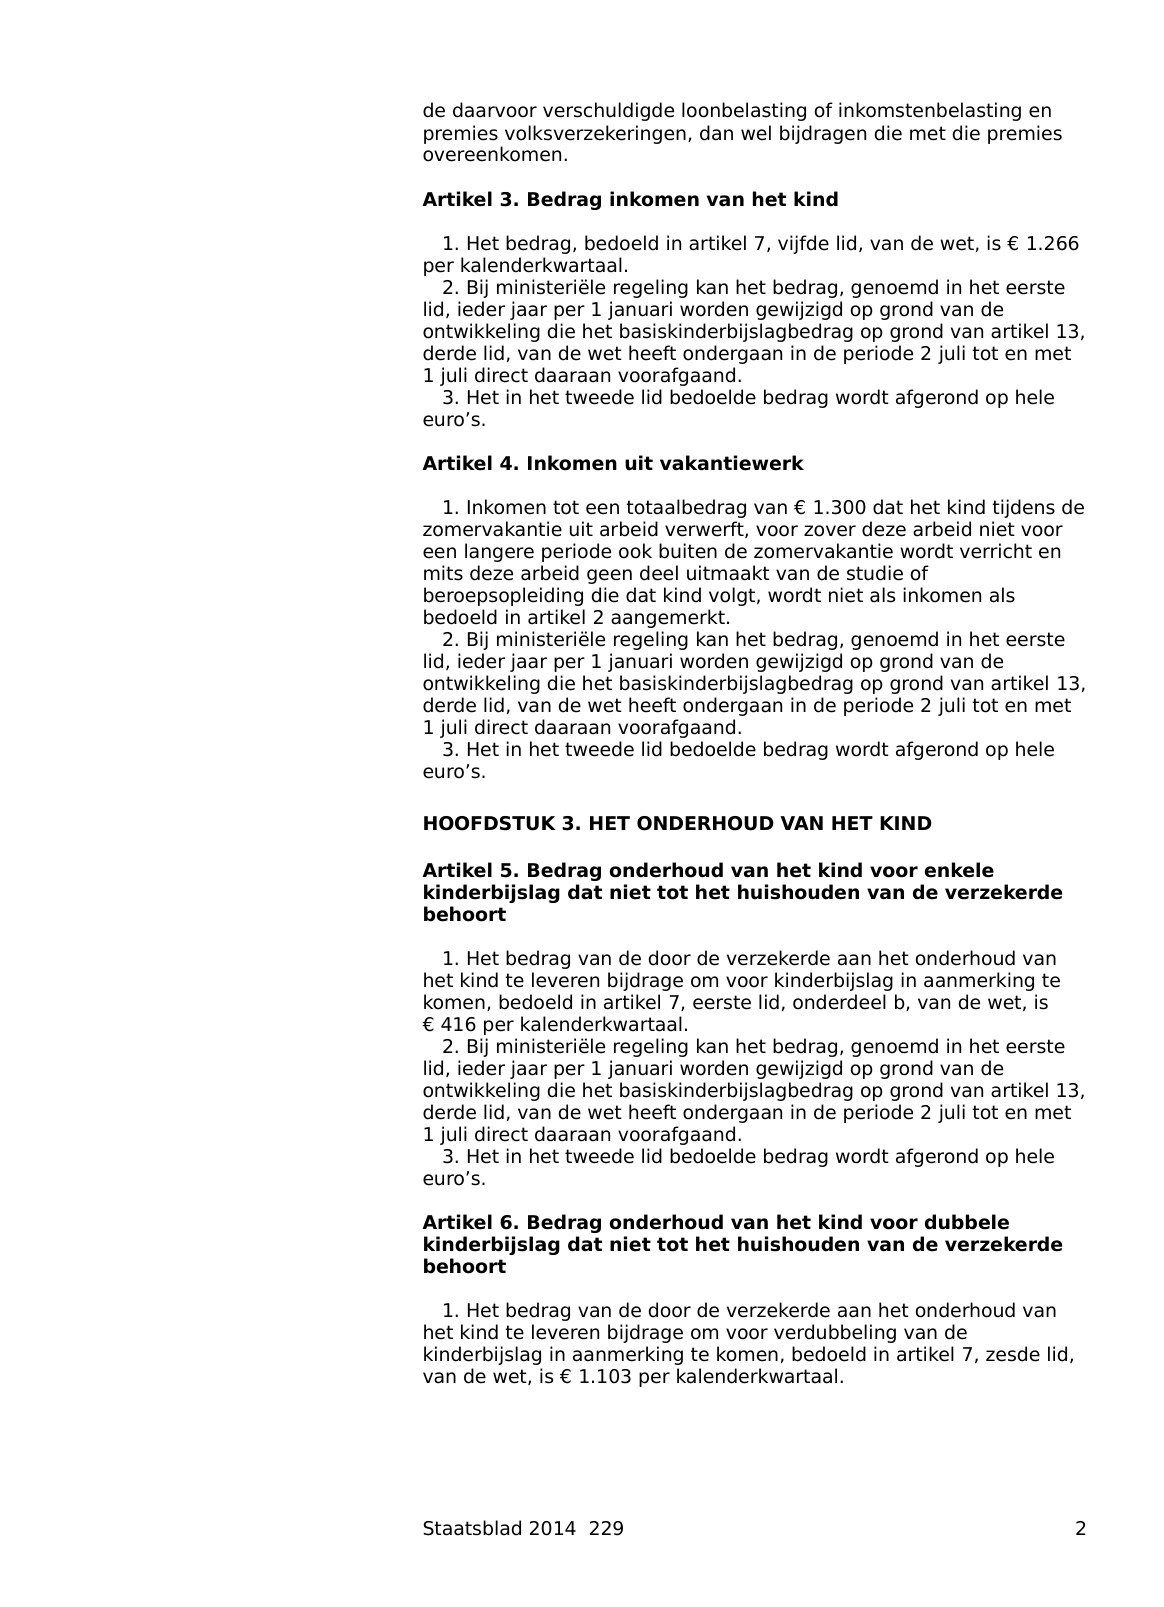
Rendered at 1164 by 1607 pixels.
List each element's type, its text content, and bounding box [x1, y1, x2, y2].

subtitle Artikel 6. Bedrag onderhoud van het kind voor dubbele kinderbijslag dat niet tot het huishouden van de verzekerde behoort [422, 1212, 1087, 1278]
subtitle HOOFDSTUK 3. HET ONDERHOUD VAN HET KIND [422, 813, 1087, 834]
text 2. Bij ministeriële regeling kan het bedrag, genoemd in het eerste lid, ieder jaar per 1 januari worden gewijzigd op grond van de ontwikkeling die het basiskinderbijslagbedrag op grond van artikel 13, derde lid, van de wet heeft ondergaan in de periode 2 juli tot en met 1 juli direct daaraan voorafgaand. [422, 1036, 1087, 1146]
text 1. Inkomen tot een totaalbedrag van € 1.300 dat het kind tijdens de zomervakantie uit arbeid verwerft, voor zover deze arbeid niet voor een langere periode ook buiten de zomervakantie wordt verricht en mits deze arbeid geen deel uitmaakt van de studie of beroepsopleiding die dat kind volgt, wordt niet als inkomen als bedoeld in artikel 2 aangemerkt. [422, 497, 1087, 629]
text 2. Bij ministeriële regeling kan het bedrag, genoemd in het eerste lid, ieder jaar per 1 januari worden gewijzigd op grond van de ontwikkeling die het basiskinderbijslagbedrag op grond van artikel 13, derde lid, van de wet heeft ondergaan in de periode 2 juli tot en met 1 juli direct daaraan voorafgaand. [422, 277, 1087, 387]
subtitle Artikel 3. Bedrag inkomen van het kind [422, 188, 1087, 211]
text 2. Bij ministeriële regeling kan het bedrag, genoemd in het eerste lid, ieder jaar per 1 januari worden gewijzigd op grond van de ontwikkeling die het basiskinderbijslagbedrag op grond van artikel 13, derde lid, van de wet heeft ondergaan in de periode 2 juli tot en met 1 juli direct daaraan voorafgaand. [422, 629, 1087, 739]
text de daarvoor verschuldigde loonbelasting of inkomstenbelasting en premies volksverzekeringen, dan wel bijdragen die met die premies overeenkomen. [422, 100, 1087, 166]
subtitle Artikel 5. Bedrag onderhoud van het kind voor enkele kinderbijslag dat niet tot het huishouden van de verzekerde behoort [422, 859, 1087, 926]
text 3. Het in het tweede lid bedoelde bedrag wordt afgerond op hele euro’s. [422, 387, 1087, 431]
text 3. Het in het tweede lid bedoelde bedrag wordt afgerond op hele euro’s. [422, 739, 1087, 783]
subtitle Artikel 4. Inkomen uit vakantiewerk [422, 453, 1087, 475]
text 1. Het bedrag van de door de verzekerde aan het onderhoud van het kind te leveren bijdrage om voor verdubbeling van de kinderbijslag in aanmerking te komen, bedoeld in artikel 7, zesde lid, van de wet, is € 1.103 per kalenderkwartaal. [422, 1300, 1087, 1388]
text 3. Het in het tweede lid bedoelde bedrag wordt afgerond op hele euro’s. [422, 1146, 1087, 1189]
text 1. Het bedrag, bedoeld in artikel 7, vijfde lid, van de wet, is € 1.266 per kalenderkwartaal. [422, 233, 1087, 277]
text 1. Het bedrag van de door de verzekerde aan het onderhoud van het kind te leveren bijdrage om voor kinderbijslag in aanmerking te komen, bedoeld in artikel 7, eerste lid, onderdeel b, van de wet, is € 416 per kalenderkwartaal. [422, 948, 1087, 1036]
